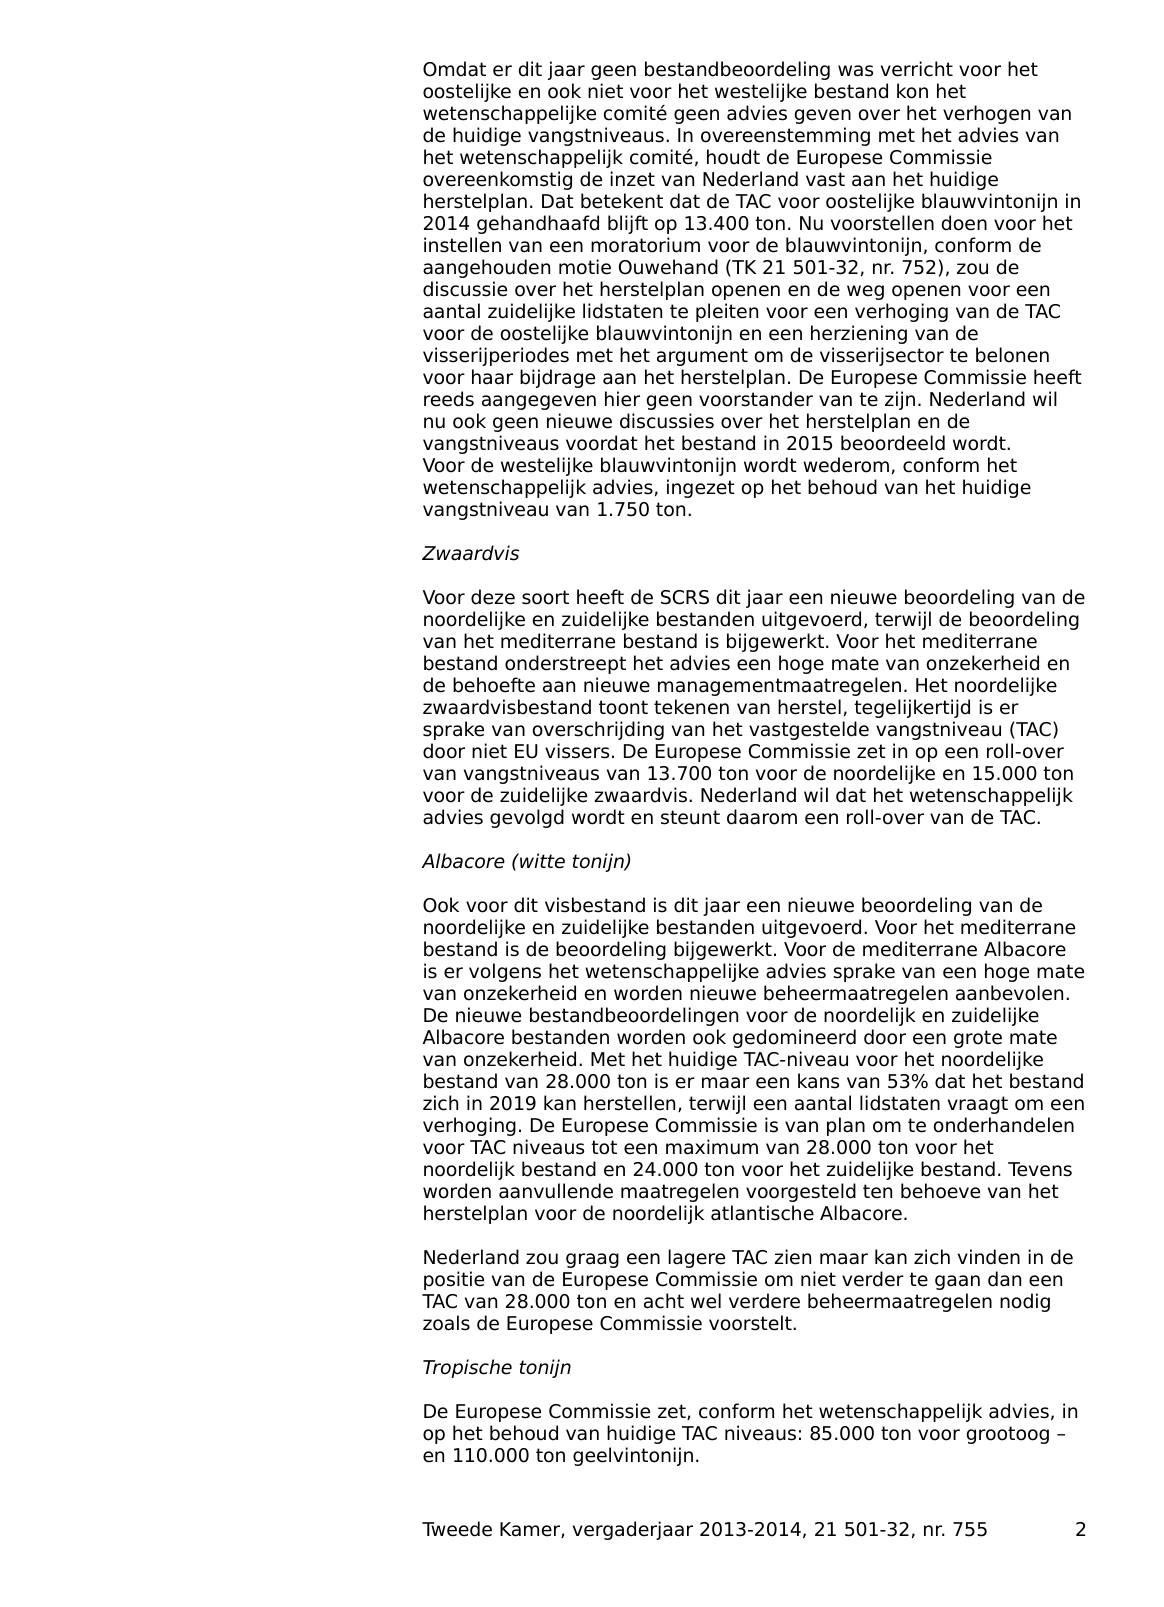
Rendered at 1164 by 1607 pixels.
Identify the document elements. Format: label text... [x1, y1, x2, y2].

text De nieuwe bestandbeoordelingen voor de noordelijk en zuidelijke Albacore bestanden worden ook gedomineerd door een grote mate van onzekerheid. Met het huidige TAC-niveau voor het noordelijke bestand van 28.000 ton is er maar een kans van 53% dat het bestand zich in 2019 kan herstellen, terwijl een aantal lidstaten vraagt om een verhoging. De Europese Commissie is van plan om te onderhandelen voor TAC niveaus tot een maximum van 28.000 ton voor het noordelijk bestand en 24.000 ton voor het zuidelijke bestand. Tevens worden aanvullende maatregelen voorgesteld ten behoeve van het herstelplan voor de noordelijk atlantische Albacore. [422, 1005, 1087, 1225]
subtitle Albacore (witte tonijn) [422, 851, 1087, 873]
text Ook voor dit visbestand is dit jaar een nieuwe beoordeling van de noordelijke en zuidelijke bestanden uitgevoerd. Voor het mediterrane bestand is de beoordeling bijgewerkt. Voor de mediterrane Albacore is er volgens het wetenschappelijke advies sprake van een hoge mate van onzekerheid en worden nieuwe beheermaatregelen aanbevolen. [422, 895, 1087, 1005]
text Omdat er dit jaar geen bestandbeoordeling was verricht voor het oostelijke en ook niet voor het westelijke bestand kon het wetenschappelijke comité geen advies geven over het verhogen van de huidige vangstniveaus. In overeenstemming met het advies van het wetenschappelijk comité, houdt de Europese Commissie overeenkomstig de inzet van Nederland vast aan het huidige herstelplan. Dat betekent dat de TAC voor oostelijke blauwvintonijn in 2014 gehandhaafd blijft op 13.400 ton. Nu voorstellen doen voor het instellen van een moratorium voor de blauwvintonijn, conform de aangehouden motie Ouwehand (TK 21 501-32, nr. 752), zou de discussie over het herstelplan openen en de weg openen voor een aantal zuidelijke lidstaten te pleiten voor een verhoging van de TAC voor de oostelijke blauwvintonijn en een herziening van de visserijperiodes met het argument om de visserijsector te belonen voor haar bijdrage aan het herstelplan. De Europese Commissie heeft reeds aangegeven hier geen voorstander van te zijn. Nederland wil nu ook geen nieuwe discussies over het herstelplan en de vangstniveaus voordat het bestand in 2015 beoordeeld wordt. [422, 59, 1087, 455]
subtitle Zwaardvis [422, 543, 1087, 565]
text De Europese Commissie zet, conform het wetenschappelijk advies, in op het behoud van huidige TAC niveaus: 85.000 ton voor grootoog – en 110.000 ton geelvintonijn. [422, 1401, 1087, 1467]
subtitle Tropische tonijn [422, 1357, 1087, 1379]
text Voor de westelijke blauwvintonijn wordt wederom, conform het wetenschappelijk advies, ingezet op het behoud van het huidige vangstniveau van 1.750 ton. [422, 455, 1087, 521]
text Voor deze soort heeft de SCRS dit jaar een nieuwe beoordeling van de noordelijke en zuidelijke bestanden uitgevoerd, terwijl de beoordeling van het mediterrane bestand is bijgewerkt. Voor het mediterrane bestand onderstreept het advies een hoge mate van onzekerheid en de behoefte aan nieuwe managementmaatregelen. Het noordelijke zwaardvisbestand toont tekenen van herstel, tegelijkertijd is er sprake van overschrijding van het vastgestelde vangstniveau (TAC) door niet EU vissers. De Europese Commissie zet in op een roll-over van vangstniveaus van 13.700 ton voor de noordelijke en 15.000 ton voor de zuidelijke zwaardvis. Nederland wil dat het wetenschappelijk advies gevolgd wordt en steunt daarom een roll-over van de TAC. [422, 587, 1087, 829]
text Nederland zou graag een lagere TAC zien maar kan zich vinden in de positie van de Europese Commissie om niet verder te gaan dan een TAC van 28.000 ton en acht wel verdere beheermaatregelen nodig zoals de Europese Commissie voorstelt. [422, 1247, 1087, 1335]
